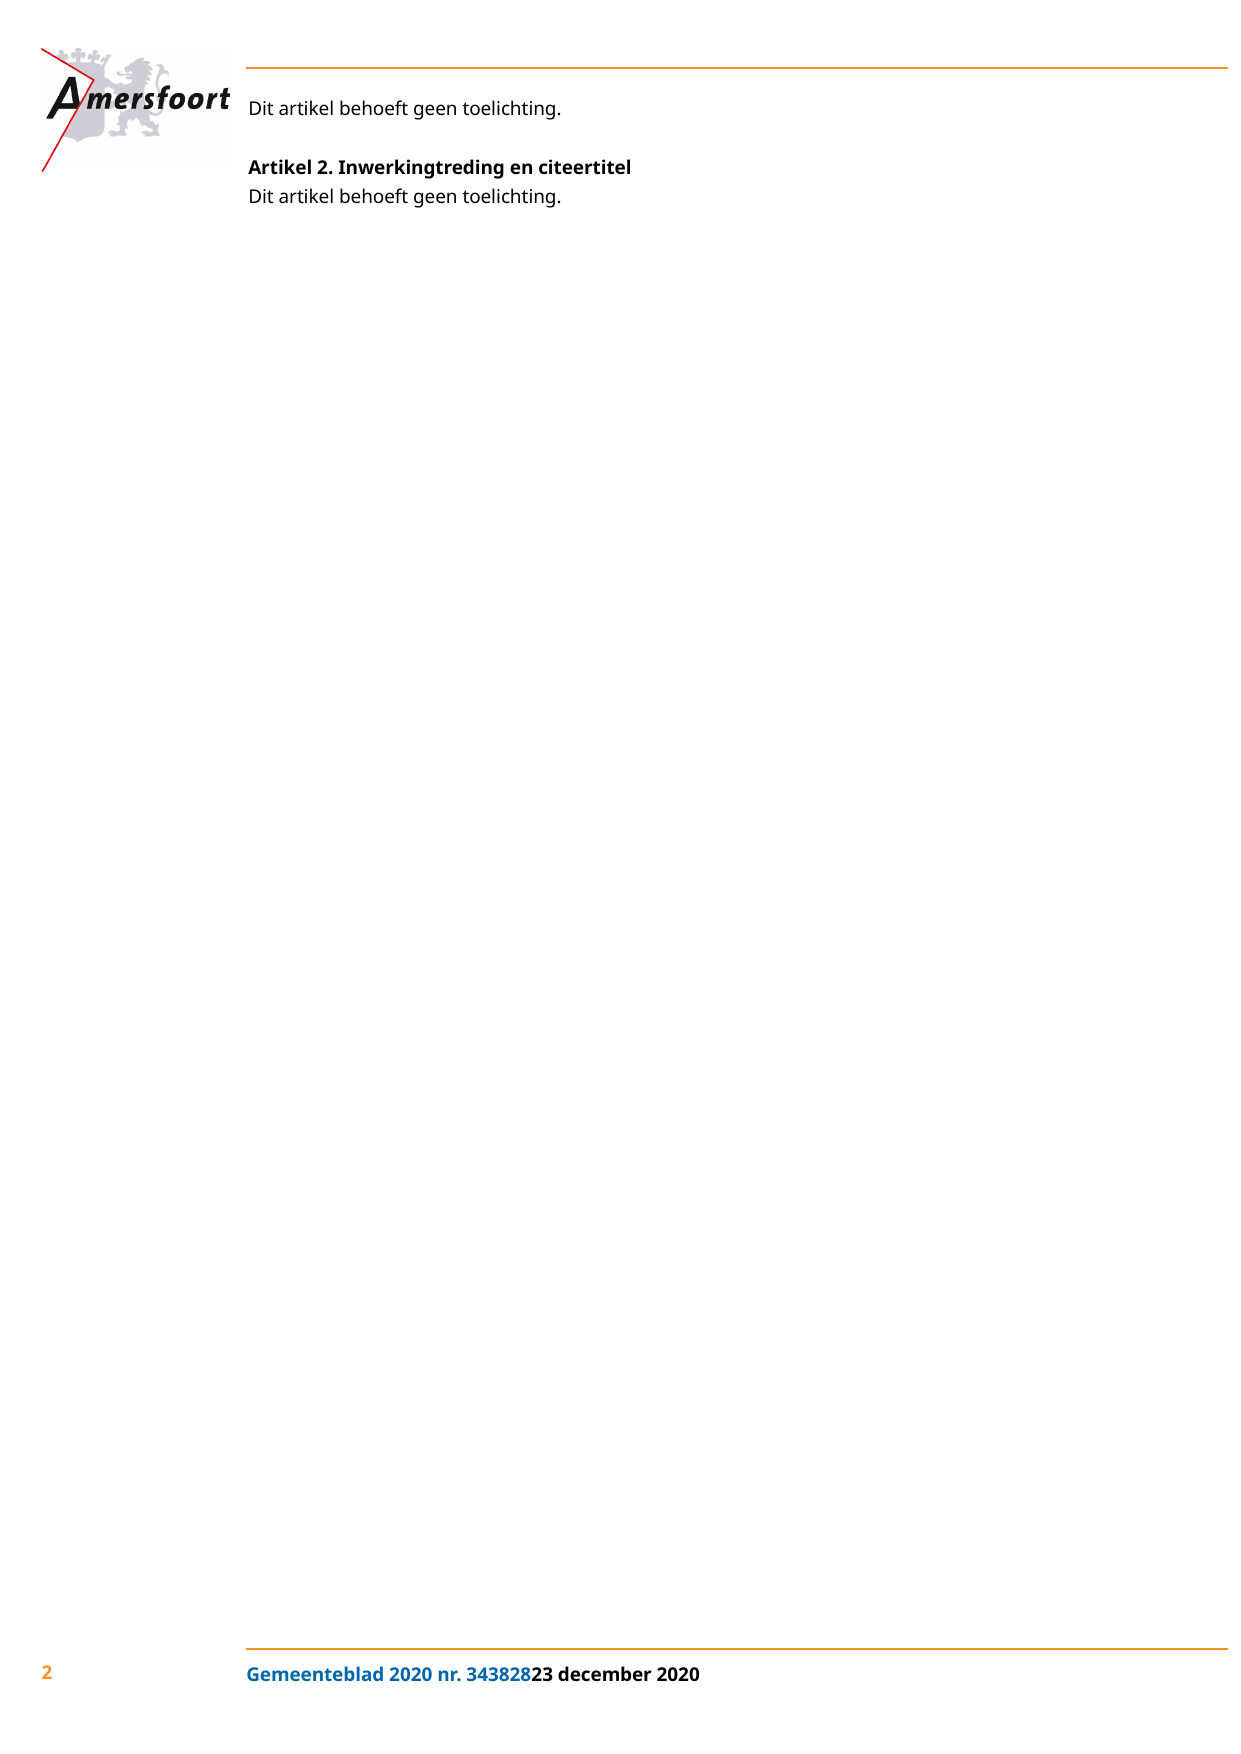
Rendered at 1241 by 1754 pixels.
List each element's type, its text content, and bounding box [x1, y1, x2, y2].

text Artikel 2. Inwerkingtreding en citeertitel [248, 154, 1152, 180]
picture [41, 47, 231, 172]
text Dit artikel behoeft geen toelichting. [248, 183, 1152, 209]
text Dit artikel behoeft geen toelichting. [248, 95, 1152, 121]
